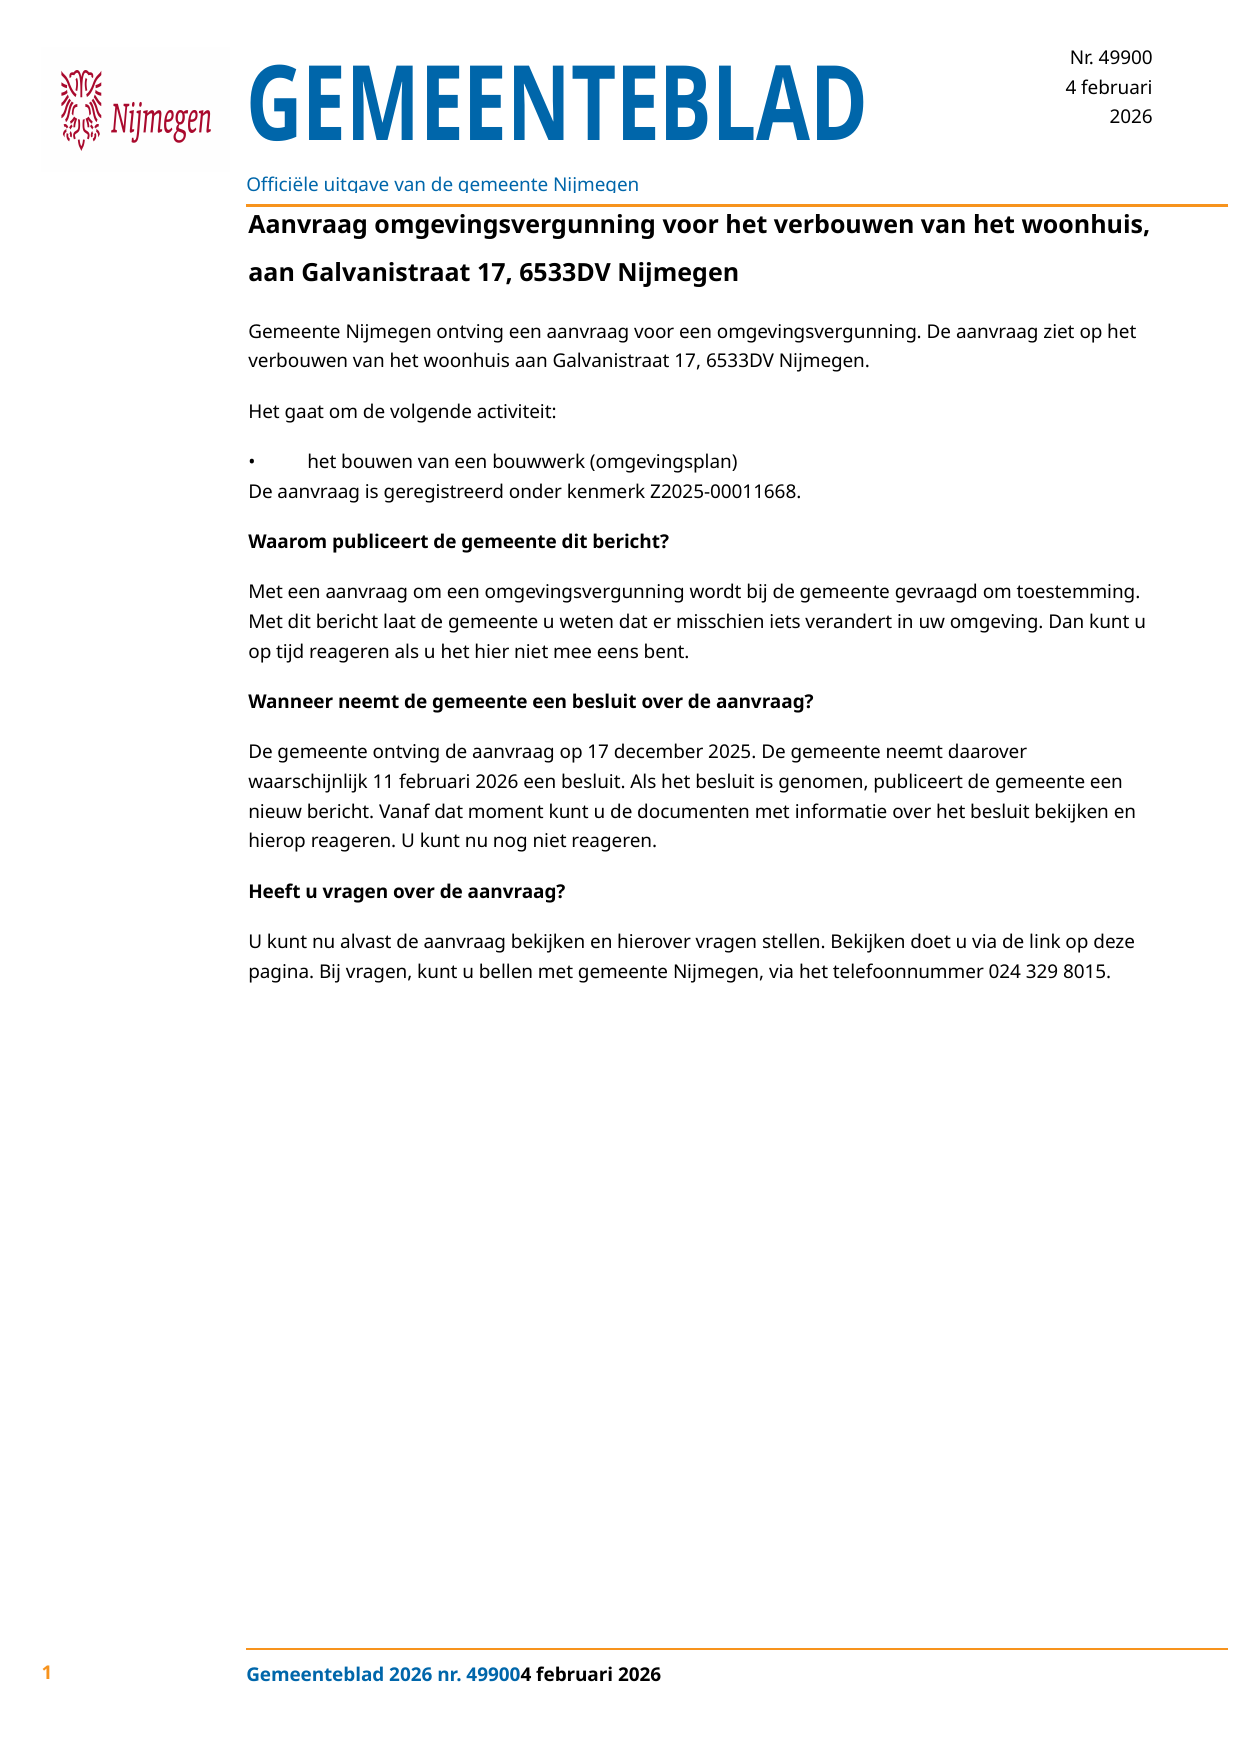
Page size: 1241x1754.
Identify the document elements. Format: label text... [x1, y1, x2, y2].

text De aanvraag is geregistreerd onder kenmerk Z2025-00011668. [248, 478, 1152, 504]
text Aanvraag omgevingsvergunning voor het verbouwen van het woonhuis, aan Galvanistraat 17, 6533DV Nijmegen [248, 207, 1152, 288]
text De gemeente ontving de aanvraag op 17 december 2025. De gemeente neemt daarover waarschijnlijk 11 februari 2026 een besluit. Als het besluit is genomen, publiceert de gemeente een nieuw bericht. Vanaf dat moment kunt u de documenten met informatie over het besluit bekijken en hierop reageren. U kunt nu nog niet reageren. [248, 739, 1152, 853]
text Wanneer neemt de gemeente een besluit over de aanvraag? [248, 688, 1152, 714]
list het bouwen van een bouwwerk (omgevingsplan) [248, 448, 1152, 474]
text Het gaat om de volgende activiteit: [248, 398, 1152, 424]
text Gemeente Nijmegen ontving een aanvraag voor een omgevingsvergunning. De aanvraag ziet op het verbouwen van het woonhuis aan Galvanistraat 17, 6533DV Nijmegen. [248, 318, 1152, 373]
text U kunt nu alvast de aanvraag bekijken en hierover vragen stellen. Bekijken doet u via de link op deze pagina. Bij vragen, kunt u bellen met gemeente Nijmegen, via het telefoonnummer 024 329 8015. [248, 928, 1152, 984]
text Heeft u vragen over de aanvraag? [248, 878, 1152, 904]
picture [41, 47, 231, 172]
text Waarom publiceert de gemeente dit bericht? [248, 528, 1152, 554]
text Met een aanvraag om een omgevingsvergunning wordt bij de gemeente gevraagd om toestemming. Met dit bericht laat de gemeente u weten dat er misschien iets verandert in uw omgeving. Dan kunt u op tijd reageren als u het hier niet mee eens bent. [248, 579, 1152, 664]
